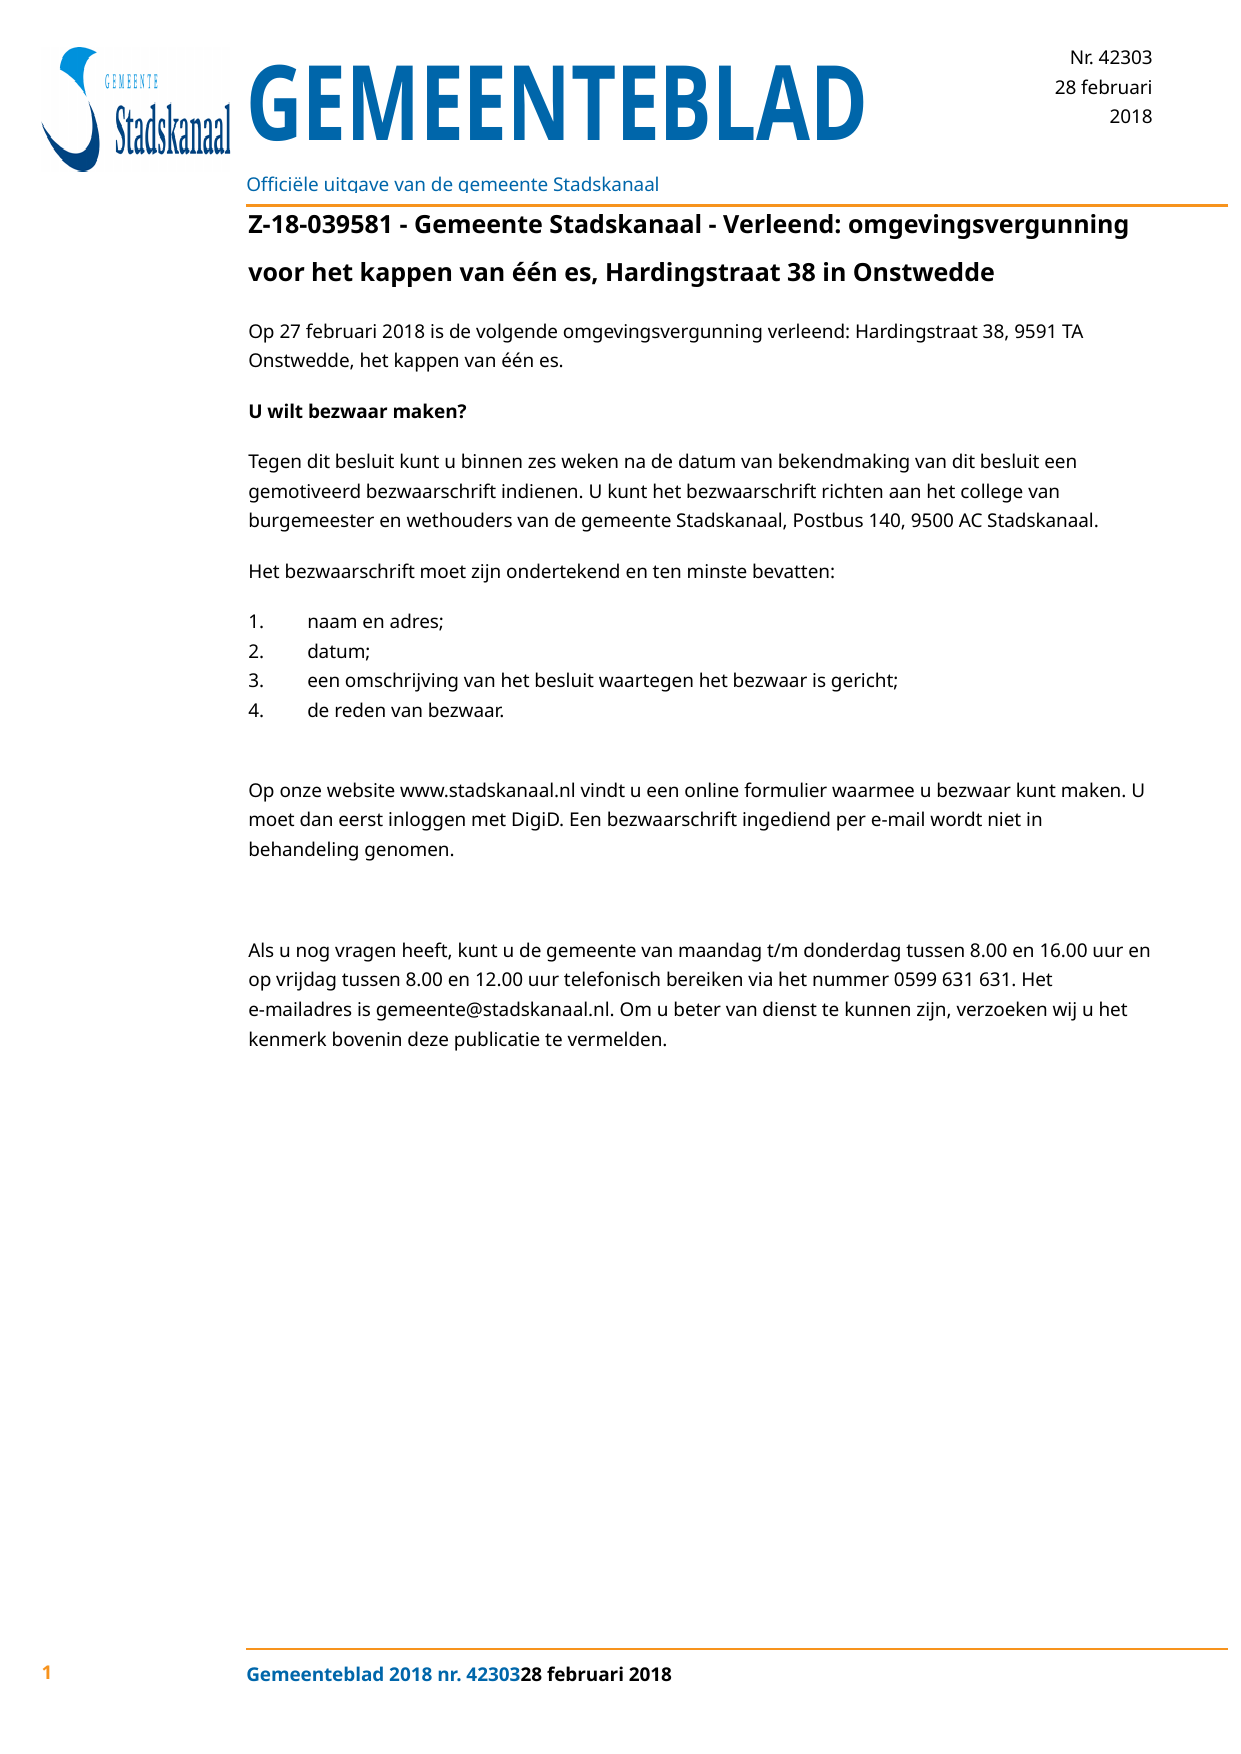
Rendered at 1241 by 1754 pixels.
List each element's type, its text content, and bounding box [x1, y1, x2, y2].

text Als u nog vragen heeft, kunt u de gemeente van maandag t/m donderdag tussen 8.00 en 16.00 uur en op vrijdag tussen 8.00 en 12.00 uur telefonisch bereiken via het nummer 0599 631 631. Het e‑mailadres is gemeente@stadskanaal.nl. Om u beter van dienst te kunnen zijn, verzoeken wij u het kenmerk bovenin deze publicatie te vermelden. [248, 937, 1152, 1052]
text Op onze website www.stadskanaal.nl vindt u een online formulier waarmee u bezwaar kunt maken. U moet dan eerst inloggen met DigiD. Een bezwaarschrift ingediend per e-mail wordt niet in behandeling genomen. [248, 777, 1152, 862]
list een omschrijving van het besluit waartegen het bezwaar is gericht; [248, 667, 1152, 693]
list naam en adres; [248, 608, 1152, 634]
text Op 27 februari 2018 is de volgende omgevingsvergunning verleend: Hardingstraat 38, 9591 TA Onstwedde, het kappen van één es. [248, 318, 1152, 373]
list de reden van bezwaar. [248, 697, 1152, 723]
text Het bezwaarschrift moet zijn ondertekend en ten minste bevatten: [248, 558, 1152, 584]
text Tegen dit besluit kunt u binnen zes weken na de datum van bekendmaking van dit besluit een gemotiveerd bezwaarschrift indienen. U kunt het bezwaarschrift richten aan het college van burgemeester en wethouders van de gemeente Stadskanaal, Postbus 140, 9500 AC Stadskanaal. [248, 448, 1152, 533]
picture [41, 47, 231, 172]
text U wilt bezwaar maken? [248, 398, 1152, 424]
text Z-18-039581 - Gemeente Stadskanaal - Verleend: omgevingsvergunning voor het kappen van één es, Hardingstraat 38 in Onstwedde [248, 207, 1152, 288]
list datum; [248, 638, 1152, 664]
